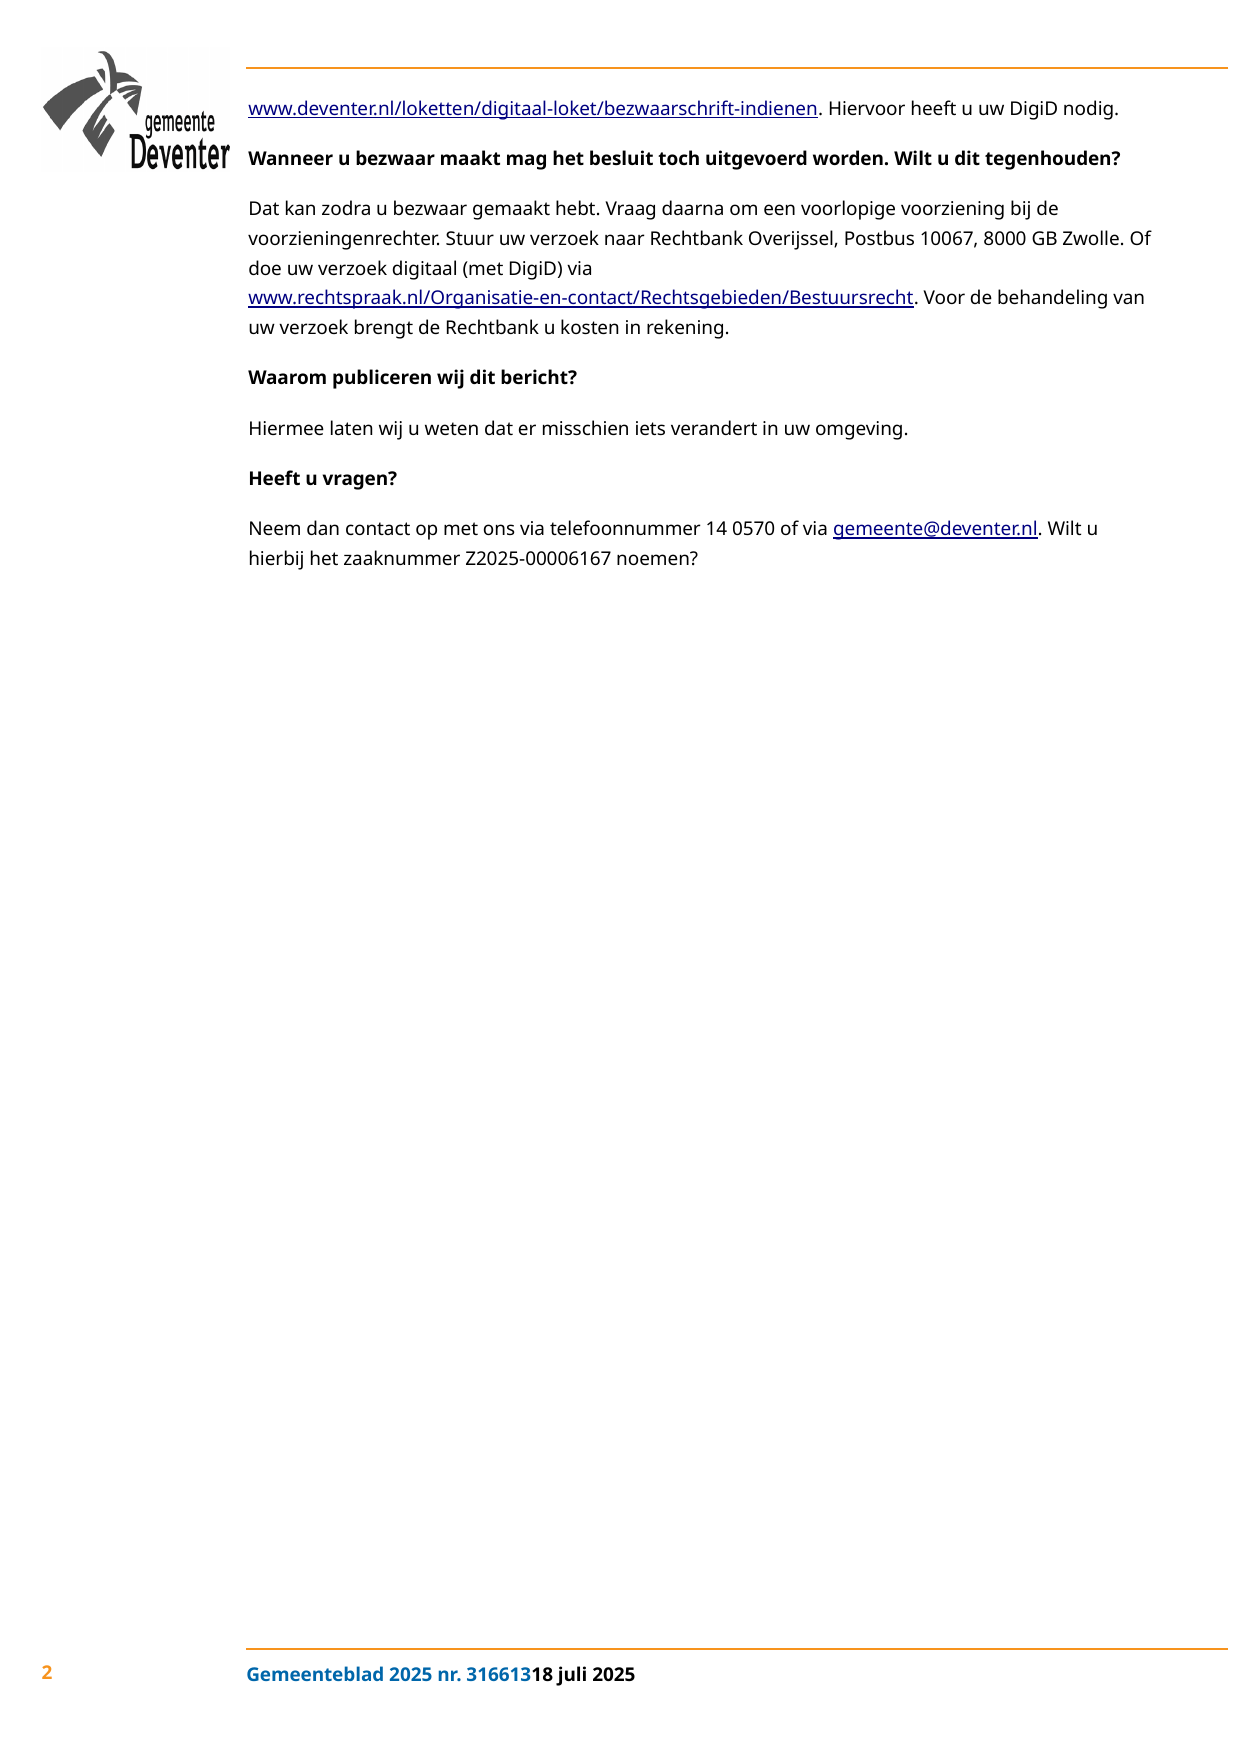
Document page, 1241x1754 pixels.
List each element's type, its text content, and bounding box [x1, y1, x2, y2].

text Wanneer u bezwaar maakt mag het besluit toch uitgevoerd worden. Wilt u dit tegenhouden? [248, 145, 1152, 171]
text Dat kan zodra u bezwaar gemaakt hebt. Vraag daarna om een voorlopige voorziening bij de voorzieningenrechter. Stuur uw verzoek naar Rechtbank Overijssel, Postbus 10067, 8000 GB Zwolle. Of doe uw verzoek digitaal (met DigiD) via www.rechtspraak.nl/Organisatie-en-contact/Rechtsgebieden/Bestuursrecht. Voor de behandeling van uw verzoek brengt de Rechtbank u kosten in rekening. [248, 196, 1152, 340]
picture [41, 47, 231, 172]
text Heeft u vragen? [248, 465, 1152, 491]
text Hiermee laten wij u weten dat er misschien iets verandert in uw omgeving. [248, 415, 1152, 441]
text www.deventer.nl/loketten/digitaal-loket/bezwaarschrift-indienen. Hiervoor heeft u uw DigiD nodig. [248, 95, 1152, 121]
text Waarom publiceren wij dit bericht? [248, 364, 1152, 390]
text Neem dan contact op met ons via telefoonnummer 14 0570 of via gemeente@deventer.nl. Wilt u hierbij het zaaknummer Z2025-00006167 noemen? [248, 516, 1152, 571]
